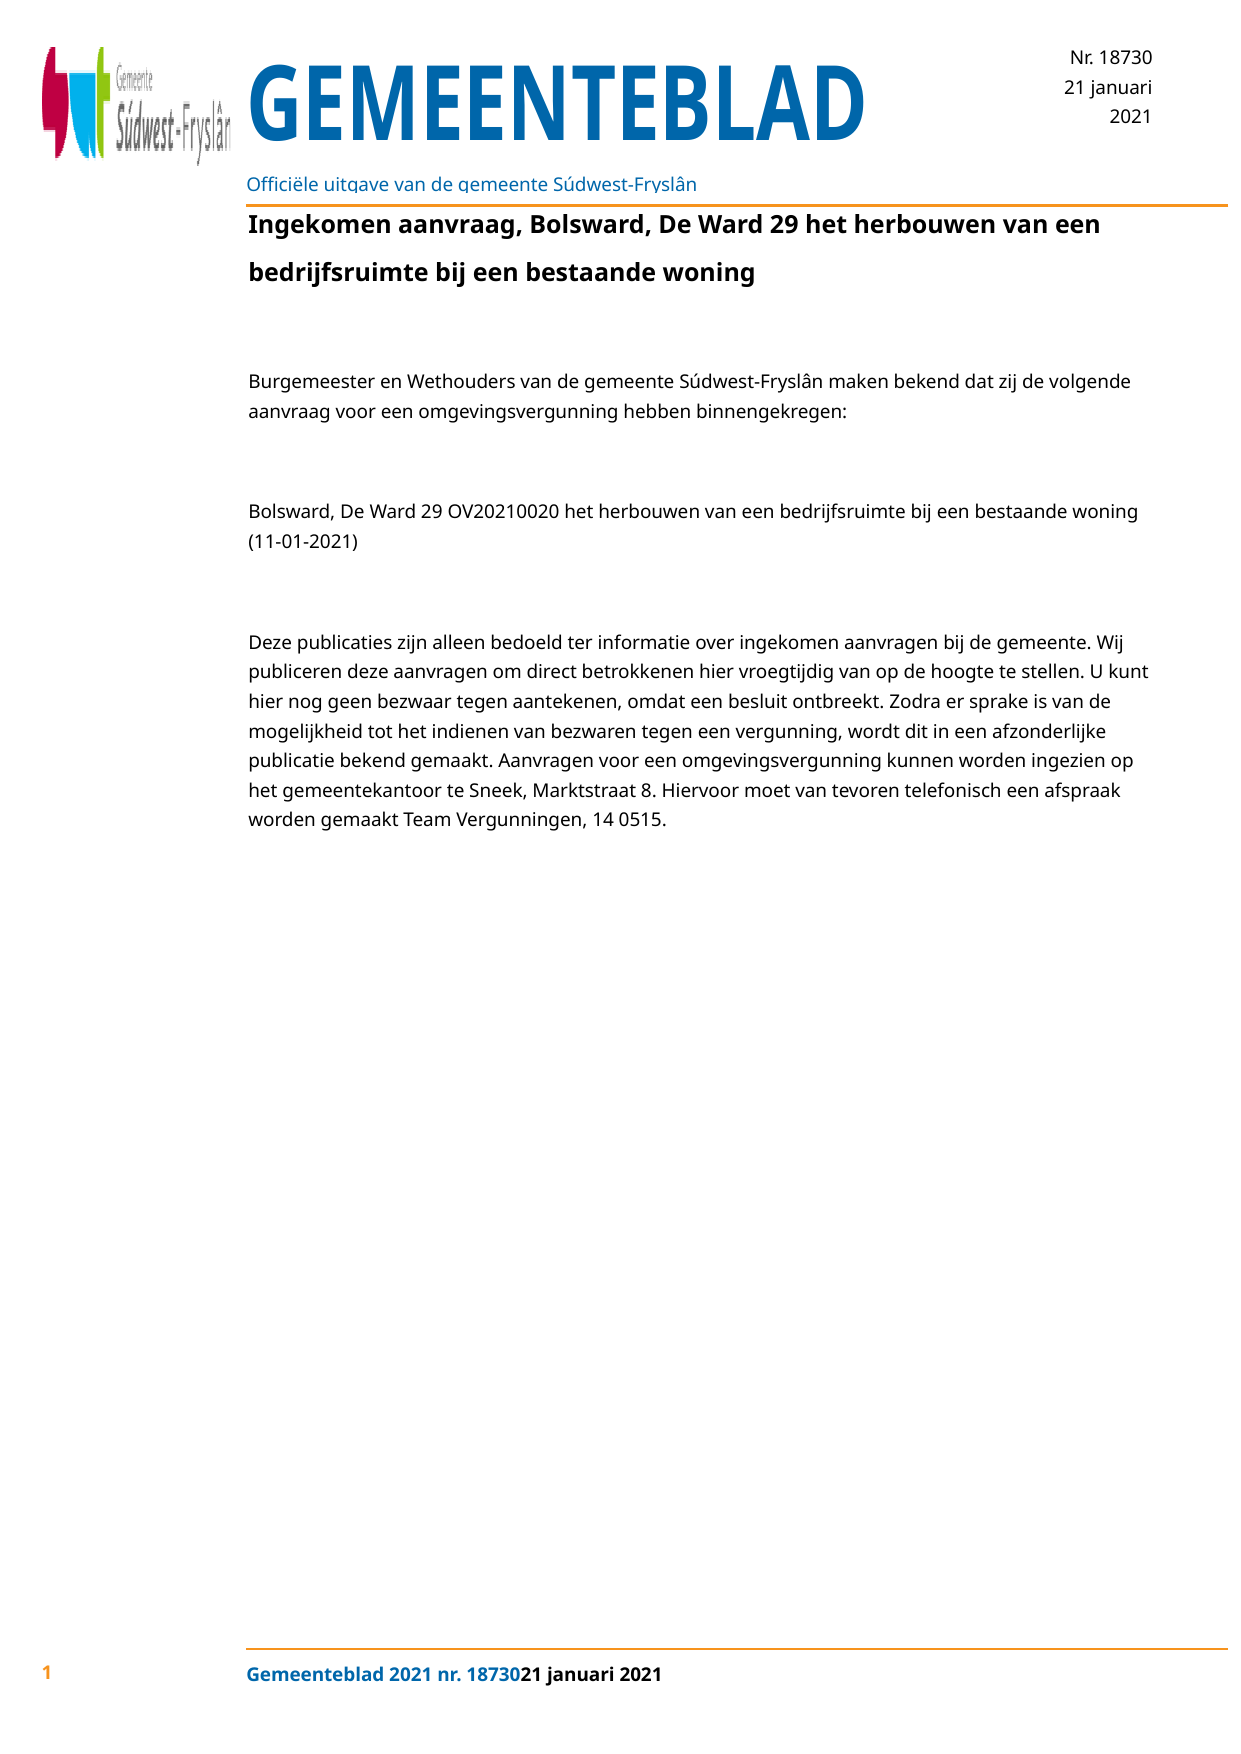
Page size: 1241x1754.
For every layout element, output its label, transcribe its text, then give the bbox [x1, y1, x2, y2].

text Bolsward, De Ward 29 OV20210020 het herbouwen van een bedrijfsruimte bij een bestaande woning (11-01-2021) [248, 499, 1152, 554]
picture [41, 47, 231, 172]
text Burgemeester en Wethouders van de gemeente Súdwest-Fryslân maken bekend dat zij de volgende aanvraag voor een omgevingsvergunning hebben binnengekregen: [248, 368, 1152, 424]
text Ingekomen aanvraag, Bolsward, De Ward 29 het herbouwen van een bedrijfsruimte bij een bestaande woning [248, 207, 1152, 288]
text Deze publicaties zijn alleen bedoeld ter informatie over ingekomen aanvragen bij de gemeente. Wij publiceren deze aanvragen om direct betrokkenen hier vroegtijdig van op de hoogte te stellen. U kunt hier nog geen bezwaar tegen aantekenen, omdat een besluit ontbreekt. Zodra er sprake is van de mogelijkheid tot het indienen van bezwaren tegen een vergunning, wordt dit in een afzonderlijke publicatie bekend gemaakt. Aanvragen voor een omgevingsvergunning kunnen worden ingezien op het gemeentekantoor te Sneek, Marktstraat 8. Hiervoor moet van tevoren telefonisch een afspraak worden gemaakt Team Vergunningen, 14 0515. [248, 629, 1152, 832]
